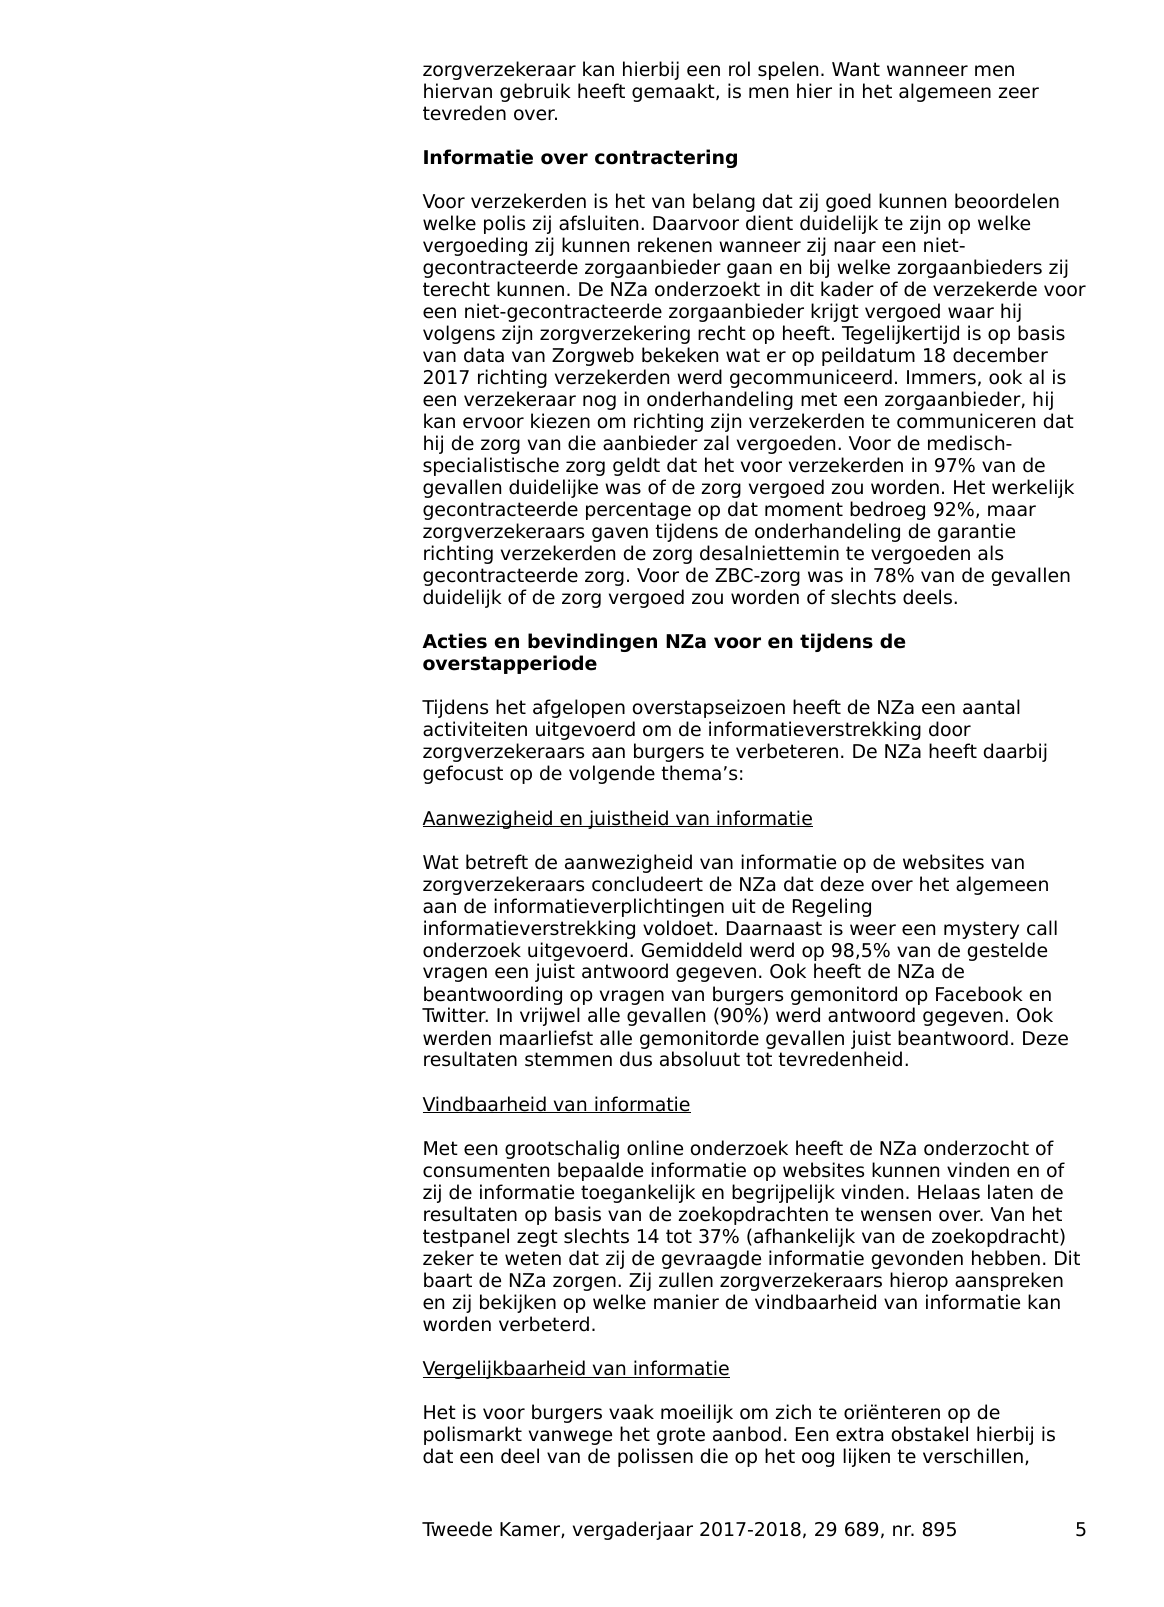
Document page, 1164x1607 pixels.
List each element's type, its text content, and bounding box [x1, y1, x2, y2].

subtitle Aanwezigheid en juistheid van informatie [422, 807, 1087, 829]
text Wat betreft de aanwezigheid van informatie op de websites van zorgverzekeraars concludeert de NZa dat deze over het algemeen aan de informatieverplichtingen uit de Regeling informatieverstrekking voldoet. Daarnaast is weer een mystery call onderzoek uitgevoerd. Gemiddeld werd op 98,5% van de gestelde vragen een juist antwoord gegeven. Ook heeft de NZa de beantwoording op vragen van burgers gemonitord op Facebook en Twitter. In vrijwel alle gevallen (90%) werd antwoord gegeven. Ook werden maarliefst alle gemonitorde gevallen juist beantwoord. Deze resultaten stemmen dus absoluut tot tevredenheid. [422, 852, 1087, 1071]
subtitle Vergelijkbaarheid van informatie [422, 1358, 1087, 1380]
subtitle Acties en bevindingen NZa voor en tijdens de overstapperiode [422, 631, 1087, 675]
text Voor verzekerden is het van belang dat zij goed kunnen beoordelen welke polis zij afsluiten. Daarvoor dient duidelijk te zijn op welke vergoeding zij kunnen rekenen wanneer zij naar een niet-gecontracteerde zorgaanbieder gaan en bij welke zorgaanbieders zij terecht kunnen. De NZa onderzoekt in dit kader of de verzekerde voor een niet-gecontracteerde zorgaanbieder krijgt vergoed waar hij volgens zijn zorgverzekering recht op heeft. Tegelijkertijd is op basis van data van Zorgweb bekeken wat er op peildatum 18 december 2017 richting verzekerden werd gecommuniceerd. Immers, ook al is een verzekeraar nog in onderhandeling met een zorgaanbieder, hij kan ervoor kiezen om richting zijn verzekerden te communiceren dat hij de zorg van die aanbieder zal vergoeden. Voor de medisch-specialistische zorg geldt dat het voor verzekerden in 97% van de gevallen duidelijke was of de zorg vergoed zou worden. Het werkelijk gecontracteerde percentage op dat moment bedroeg 92%, maar zorgverzekeraars gaven tijdens de onderhandeling de garantie richting verzekerden de zorg desalniettemin te vergoeden als gecontracteerde zorg. Voor de ZBC-zorg was in 78% van de gevallen duidelijk of de zorg vergoed zou worden of slechts deels. [422, 191, 1087, 609]
subtitle Vindbaarheid van informatie [422, 1093, 1087, 1116]
text zorgverzekeraar kan hierbij een rol spelen. Want wanneer men hiervan gebruik heeft gemaakt, is men hier in het algemeen zeer tevreden over. [422, 59, 1087, 125]
text Het is voor burgers vaak moeilijk om zich te oriënteren op de polismarkt vanwege het grote aanbod. Een extra obstakel hierbij is dat een deel van de polissen die op het oog lijken te verschillen, [422, 1402, 1087, 1468]
text Met een grootschalig online onderzoek heeft de NZa onderzocht of consumenten bepaalde informatie op websites kunnen vinden en of zij de informatie toegankelijk en begrijpelijk vinden. Helaas laten de resultaten op basis van de zoekopdrachten te wensen over. Van het testpanel zegt slechts 14 tot 37% (afhankelijk van de zoekopdracht) zeker te weten dat zij de gevraagde informatie gevonden hebben. Dit baart de NZa zorgen. Zij zullen zorgverzekeraars hierop aanspreken en zij bekijken op welke manier de vindbaarheid van informatie kan worden verbeterd. [422, 1138, 1087, 1336]
subtitle Informatie over contractering [422, 147, 1087, 169]
text Tijdens het afgelopen overstapseizoen heeft de NZa een aantal activiteiten uitgevoerd om de informatieverstrekking door zorgverzekeraars aan burgers te verbeteren. De NZa heeft daarbij gefocust op de volgende thema’s: [422, 697, 1087, 785]
